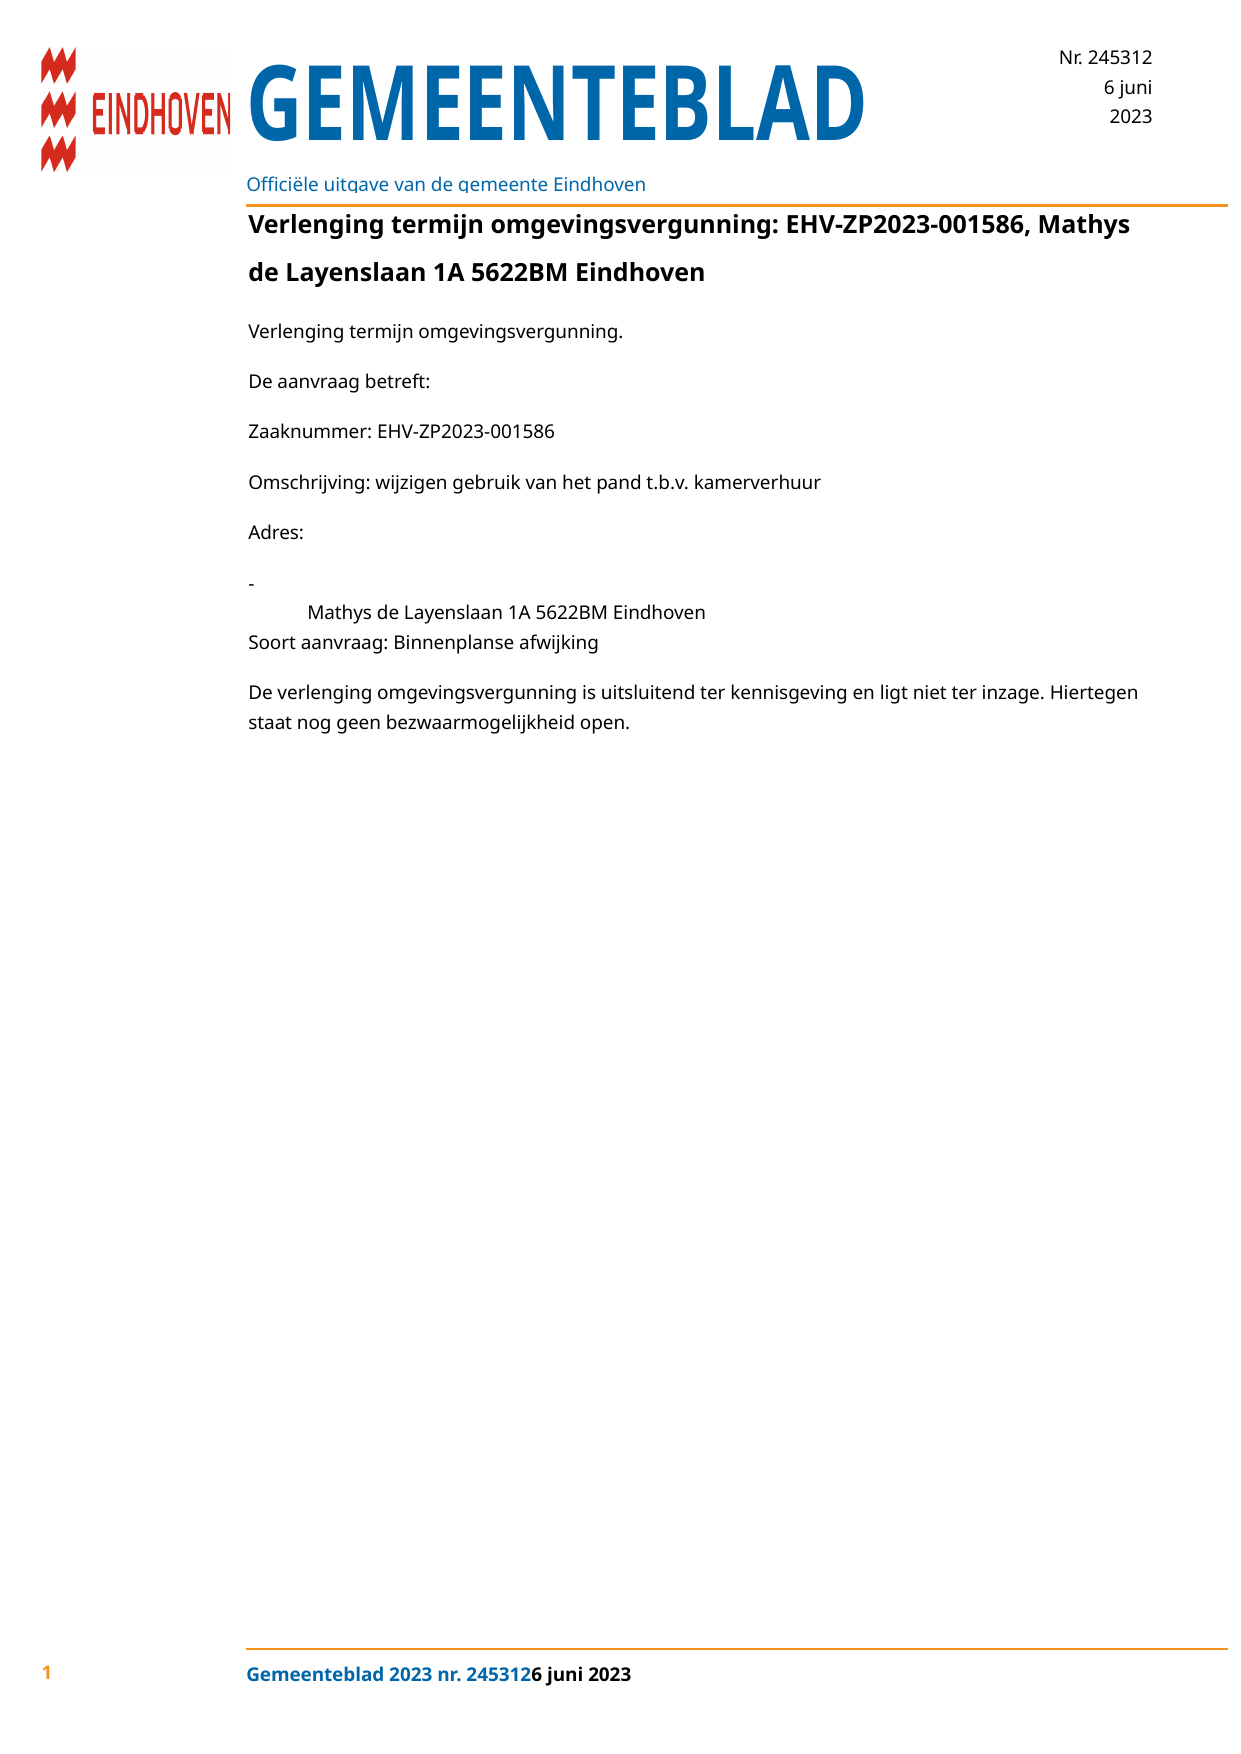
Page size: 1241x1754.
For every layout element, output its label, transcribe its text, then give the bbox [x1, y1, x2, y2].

list Mathys de Layenslaan 1A 5622BM Eindhoven [248, 599, 1152, 625]
text Verlenging termijn omgevingsvergunning: EHV-ZP2023-001586, Mathys de Layenslaan 1A 5622BM Eindhoven [248, 207, 1152, 288]
text De aanvraag betreft: [248, 368, 1152, 394]
text De verlenging omgevingsvergunning is uitsluitend ter kennisgeving en ligt niet ter inzage. Hiertegen staat nog geen bezwaarmogelijkheid open. [248, 679, 1152, 735]
text Adres: [248, 519, 1152, 545]
text Zaaknummer: EHV-ZP2023-001586 [248, 419, 1152, 444]
text Verlenging termijn omgevingsvergunning. [248, 318, 1152, 344]
text Soort aanvraag: Binnenplanse afwijking [248, 629, 1152, 655]
text Omschrijving: wijzigen gebruik van het pand t.b.v. kamerverhuur [248, 469, 1152, 495]
picture [41, 47, 231, 172]
